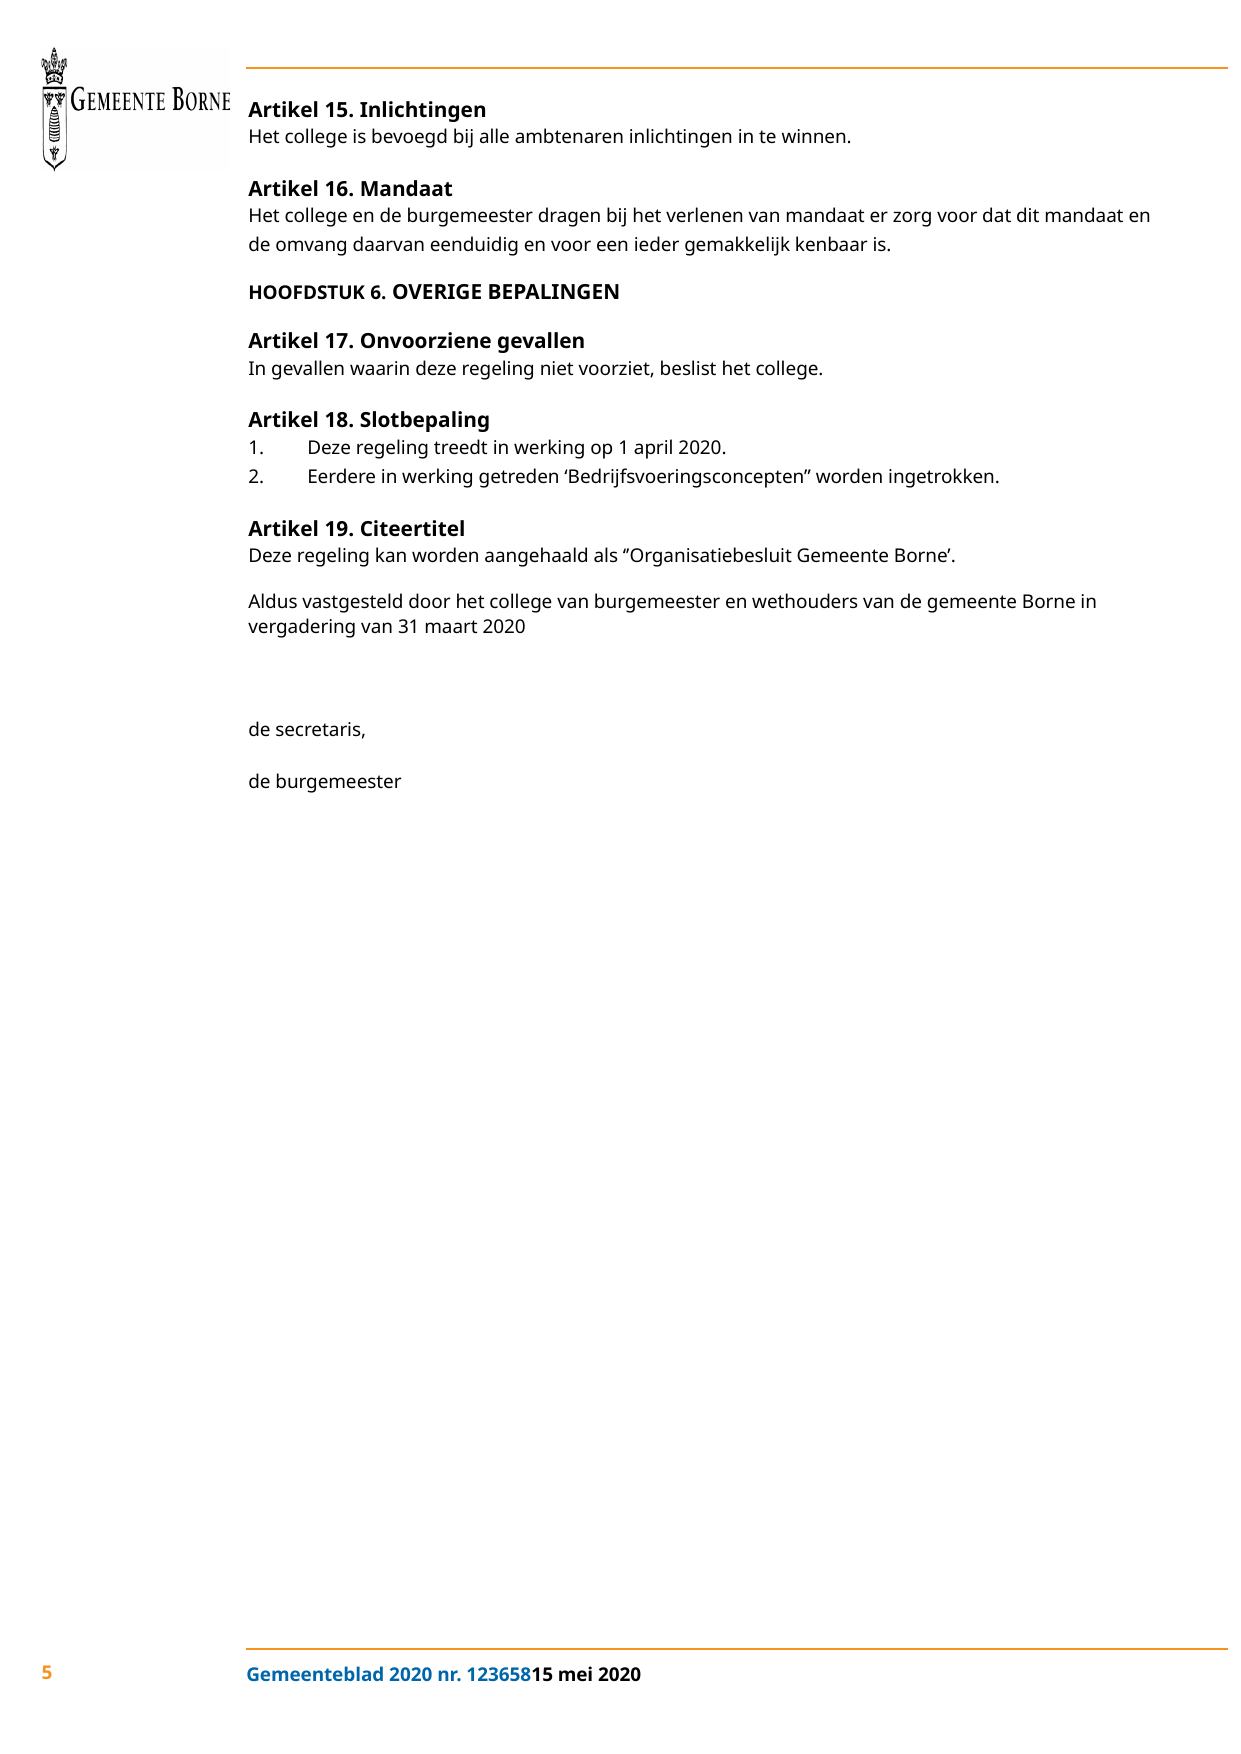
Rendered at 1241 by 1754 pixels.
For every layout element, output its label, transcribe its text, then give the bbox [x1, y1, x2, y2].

text Het college is bevoegd bij alle ambtenaren inlichtingen in te winnen. [248, 123, 1152, 149]
text de burgemeester [248, 768, 1152, 794]
text Artikel 17. Onvoorziene gevallen [248, 327, 1152, 355]
text Artikel 18. Slotbepaling [248, 405, 1152, 434]
text Aldus vastgesteld door het college van burgemeester en wethouders van de gemeente Borne in vergadering van 31 maart 2020 [248, 588, 1152, 639]
text In gevallen waarin deze regeling niet voorziet, beslist het college. [248, 355, 1152, 381]
text Artikel 15. Inlichtingen [248, 95, 1152, 123]
text Artikel 16. Mandaat [248, 174, 1152, 202]
list Eerdere in werking getreden ‘Bedrijfsvoeringsconcepten” worden ingetrokken. [248, 463, 1152, 489]
text Artikel 19. Citeertitel [248, 514, 1152, 542]
text Het college en de burgemeester dragen bij het verlenen van mandaat er zorg voor dat dit mandaat en de omvang daarvan eenduidig en voor een ieder gemakkelijk kenbaar is. [248, 202, 1152, 257]
list Deze regeling treedt in werking op 1 april 2020. [248, 434, 1152, 459]
picture [41, 47, 231, 172]
text Deze regeling kan worden aangehaald als ‘’Organisatiebesluit Gemeente Borne’. [248, 542, 1152, 568]
text HOOFDSTUK 6. OVERIGE BEPALINGEN [248, 277, 1152, 306]
text de secretaris, [248, 717, 1152, 742]
